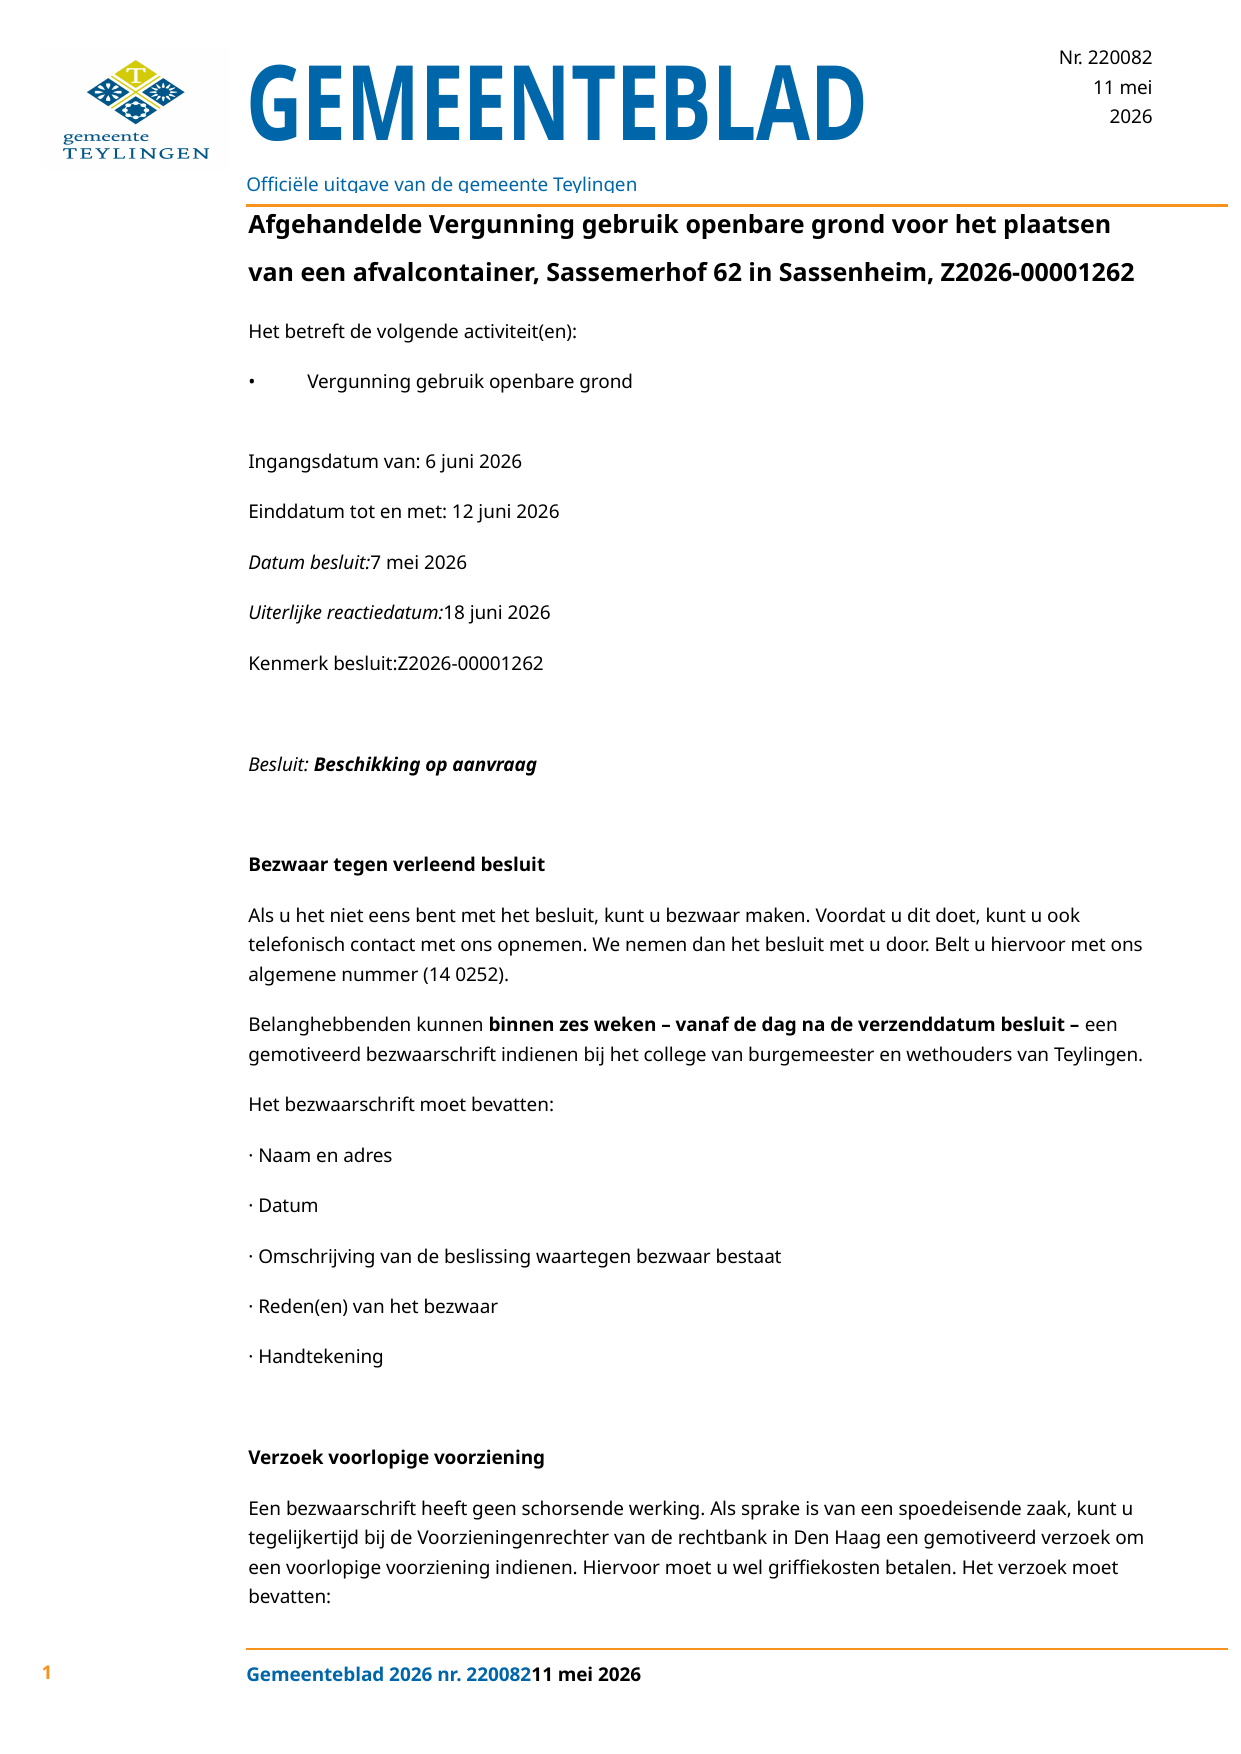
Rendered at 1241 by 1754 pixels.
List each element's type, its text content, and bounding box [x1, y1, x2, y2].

text · Naam en adres [248, 1142, 1152, 1168]
text Einddatum tot en met: 12 juni 2026 [248, 499, 1152, 524]
text Afgehandelde Vergunning gebruik openbare grond voor het plaatsen van een afvalcontainer, Sassemerhof 62 in Sassenheim, Z2026-00001262 [248, 207, 1152, 288]
picture [41, 47, 231, 172]
text Bezwaar tegen verleend besluit [248, 852, 1152, 877]
text · Datum [248, 1192, 1152, 1218]
text Uiterlijke reactiedatum:18 juni 2026 [248, 599, 1152, 625]
list Vergunning gebruik openbare grond [248, 368, 1152, 394]
text Het betreft de volgende activiteit(en): [248, 318, 1152, 344]
text · Omschrijving van de beslissing waartegen bezwaar bestaat [248, 1243, 1152, 1269]
text Het bezwaarschrift moet bevatten: [248, 1092, 1152, 1117]
text Datum besluit:7 mei 2026 [248, 549, 1152, 575]
text Verzoek voorlopige voorziening [248, 1444, 1152, 1470]
text Een bezwaarschrift heeft geen schorsende werking. Als sprake is van een spoedeisende zaak, kunt u tegelijkertijd bij de Voorzieningenrechter van de rechtbank in Den Haag een gemotiveerd verzoek om een voorlopige voorziening indienen. Hiervoor moet u wel griffiekosten betalen. Het verzoek moet bevatten: [248, 1495, 1152, 1609]
text · Handtekening [248, 1344, 1152, 1369]
text · Reden(en) van het bezwaar [248, 1293, 1152, 1319]
text Belanghebbenden kunnen binnen zes weken – vanaf de dag na de verzenddatum besluit – een gemotiveerd bezwaarschrift indienen bij het college van burgemeester en wethouders van Teylingen. [248, 1012, 1152, 1067]
text Besluit: Beschikking op aanvraag [248, 751, 1152, 777]
text Als u het niet eens bent met het besluit, kunt u bezwaar maken. Voordat u dit doet, kunt u ook telefonisch contact met ons opnemen. We nemen dan het besluit met u door. Belt u hiervoor met ons algemene nummer (14 0252). [248, 902, 1152, 987]
text Ingangsdatum van: 6 juni 2026 [248, 448, 1152, 474]
text Kenmerk besluit:Z2026-00001262 [248, 650, 1152, 676]
